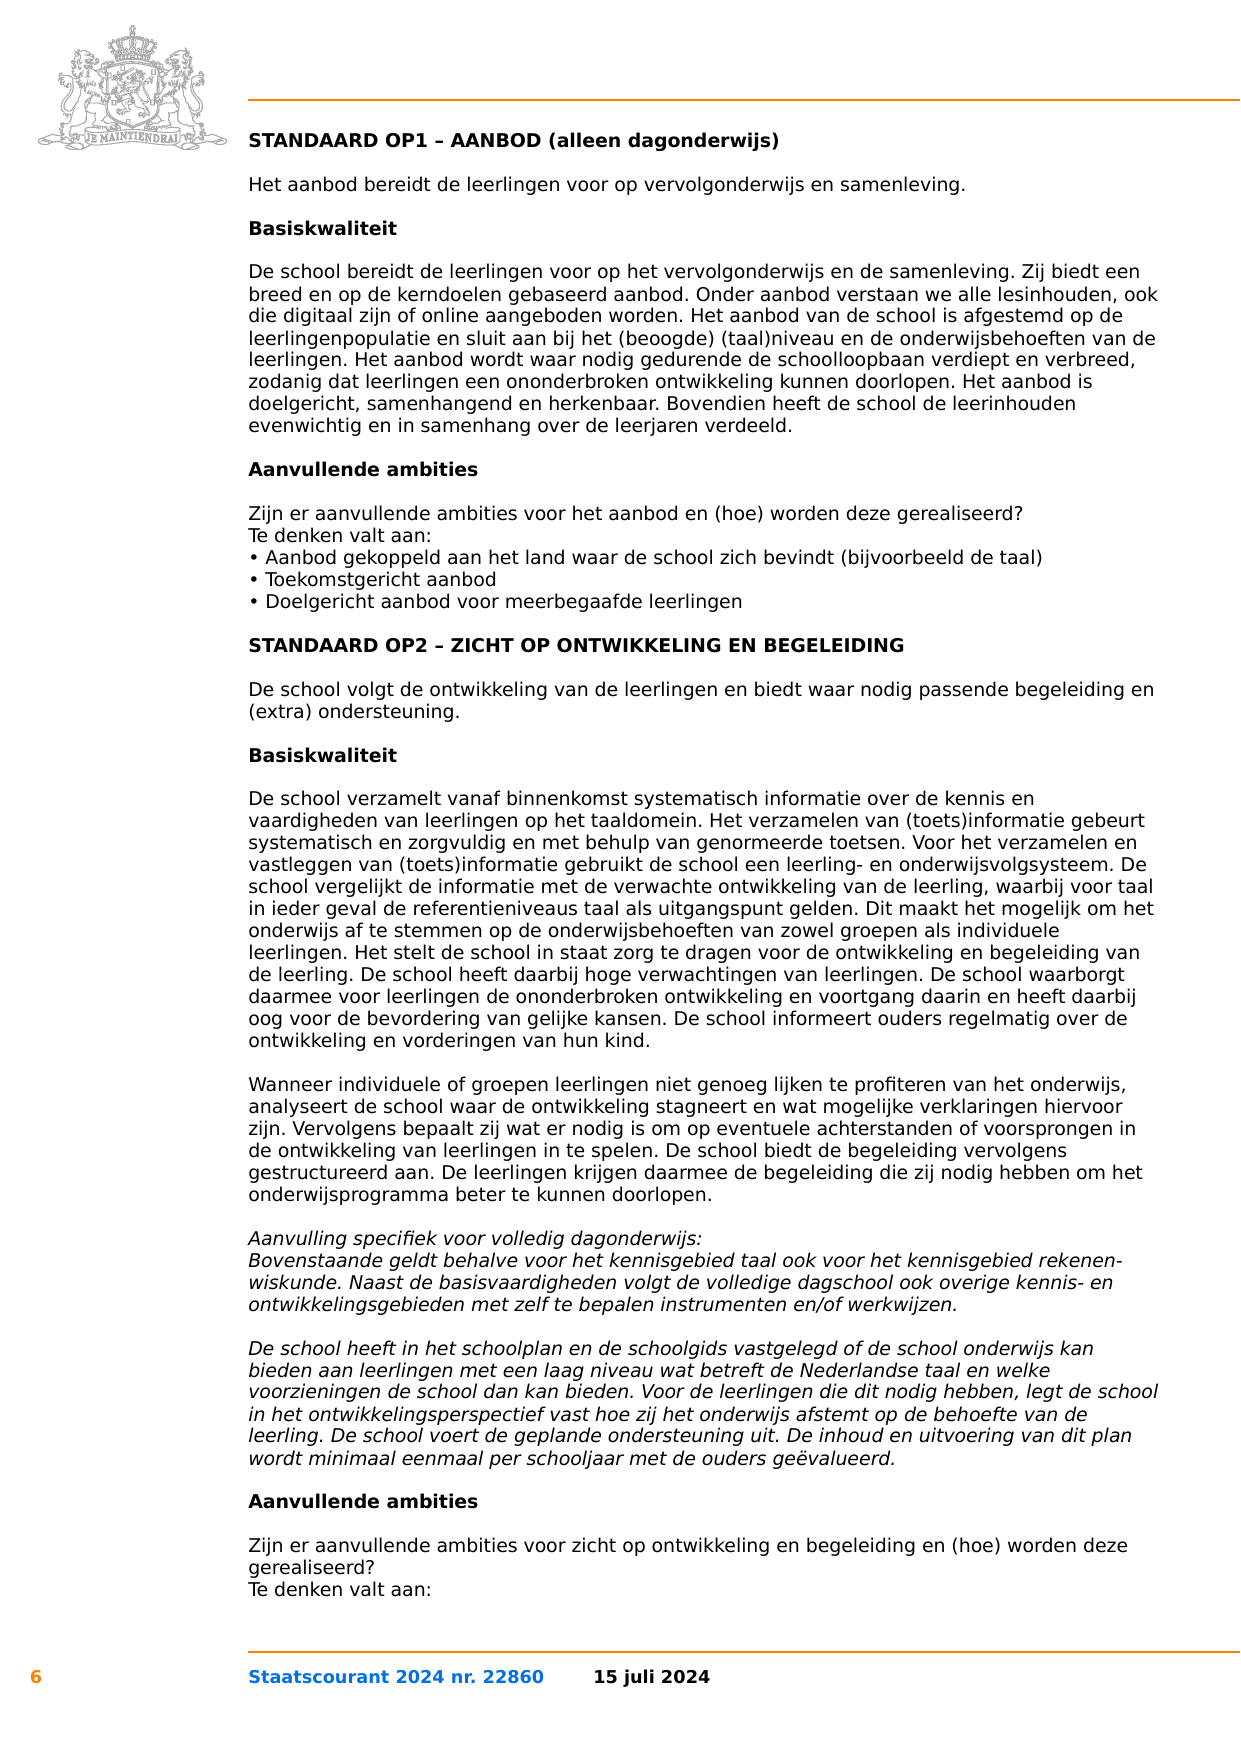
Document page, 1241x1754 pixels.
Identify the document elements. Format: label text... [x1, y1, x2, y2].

subtitle STANDAARD OP2 – ZICHT OP ONTWIKKELING EN BEGELEIDING [248, 635, 1163, 657]
text Zijn er aanvullende ambities voor zicht op ontwikkeling en begeleiding en (hoe) worden deze gerealiseerd? [248, 1535, 1163, 1579]
subtitle Aanvullende ambities [248, 1491, 1163, 1513]
text • Doelgericht aanbod voor meerbegaafde leerlingen [248, 591, 1163, 613]
text Aanvulling specifiek voor volledig dagonderwijs: [248, 1228, 1163, 1250]
text Te denken valt aan: [248, 525, 1163, 547]
subtitle Aanvullende ambities [248, 459, 1163, 481]
text Te denken valt aan: [248, 1579, 1163, 1601]
text Zijn er aanvullende ambities voor het aanbod en (hoe) worden deze gerealiseerd? [248, 503, 1163, 525]
text De school heeft in het schoolplan en de schoolgids vastgelegd of de school onderwijs kan bieden aan leerlingen met een laag niveau wat betreft de Nederlandse taal en welke voorzieningen de school dan kan bieden. Voor de leerlingen die dit nodig hebben, legt de school in het ontwikkelingsperspectief vast hoe zij het onderwijs afstemt op de behoefte van de leerling. De school voert de geplande ondersteuning uit. De inhoud en uitvoering van dit plan wordt minimaal eenmaal per schooljaar met de ouders geëvalueerd. [248, 1337, 1163, 1469]
text Wanneer individuele of groepen leerlingen niet genoeg lijken te profiteren van het onderwijs, analyseert de school waar de ontwikkeling stagneert en wat mogelijke verklaringen hiervoor zijn. Vervolgens bepaalt zij wat er nodig is om op eventuele achterstanden of voorsprongen in de ontwikkeling van leerlingen in te spelen. De school biedt de begeleiding vervolgens gestructureerd aan. De leerlingen krijgen daarmee de begeleiding die zij nodig hebben om het onderwijsprogramma beter te kunnen doorlopen. [248, 1074, 1163, 1206]
subtitle Basiskwaliteit [248, 218, 1163, 239]
text Het aanbod bereidt de leerlingen voor op vervolgonderwijs en samenleving. [248, 174, 1163, 196]
subtitle STANDAARD OP1 – AANBOD (alleen dagonderwijs) [248, 130, 1163, 152]
text • Toekomstgericht aanbod [248, 569, 1163, 591]
text • Aanbod gekoppeld aan het land waar de school zich bevindt (bijvoorbeeld de taal) [248, 547, 1163, 569]
text Bovenstaande geldt behalve voor het kennisgebied taal ook voor het kennisgebied rekenen-wiskunde. Naast de basisvaardigheden volgt de volledige dagschool ook overige kennis- en ontwikkelingsgebieden met zelf te bepalen instrumenten en/of werkwijzen. [248, 1250, 1163, 1316]
text De school verzamelt vanaf binnenkomst systematisch informatie over de kennis en vaardigheden van leerlingen op het taaldomein. Het verzamelen van (toets)informatie gebeurt systematisch en zorgvuldig en met behulp van genormeerde toetsen. Voor het verzamelen en vastleggen van (toets)informatie gebruikt de school een leerling- en onderwijsvolgsysteem. De school vergelijkt de informatie met de verwachte ontwikkeling van de leerling, waarbij voor taal in ieder geval de referentieniveaus taal als uitgangspunt gelden. Dit maakt het mogelijk om het onderwijs af te stemmen op de onderwijsbehoeften van zowel groepen als individuele leerlingen. Het stelt de school in staat zorg te dragen voor de ontwikkeling en begeleiding van de leerling. De school heeft daarbij hoge verwachtingen van leerlingen. De school waarborgt daarmee voor leerlingen de ononderbroken ontwikkeling en voortgang daarin en heeft daarbij oog voor de bevordering van gelijke kansen. De school informeert ouders regelmatig over de ontwikkeling en vorderingen van hun kind. [248, 788, 1163, 1052]
picture [38, 25, 227, 150]
text De school volgt de ontwikkeling van de leerlingen en biedt waar nodig passende begeleiding en (extra) ondersteuning. [248, 679, 1163, 723]
text De school bereidt de leerlingen voor op het vervolgonderwijs en de samenleving. Zij biedt een breed en op de kerndoelen gebaseerd aanbod. Onder aanbod verstaan we alle lesinhouden, ook die digitaal zijn of online aangeboden worden. Het aanbod van de school is afgestemd op de leerlingenpopulatie en sluit aan bij het (beoogde) (taal)niveau en de onderwijsbehoeften van de leerlingen. Het aanbod wordt waar nodig gedurende de schoolloopbaan verdiept en verbreed, zodanig dat leerlingen een ononderbroken ontwikkeling kunnen doorlopen. Het aanbod is doelgericht, samenhangend en herkenbaar. Bovendien heeft de school de leerinhouden evenwichtig en in samenhang over de leerjaren verdeeld. [248, 261, 1163, 437]
subtitle Basiskwaliteit [248, 744, 1163, 766]
